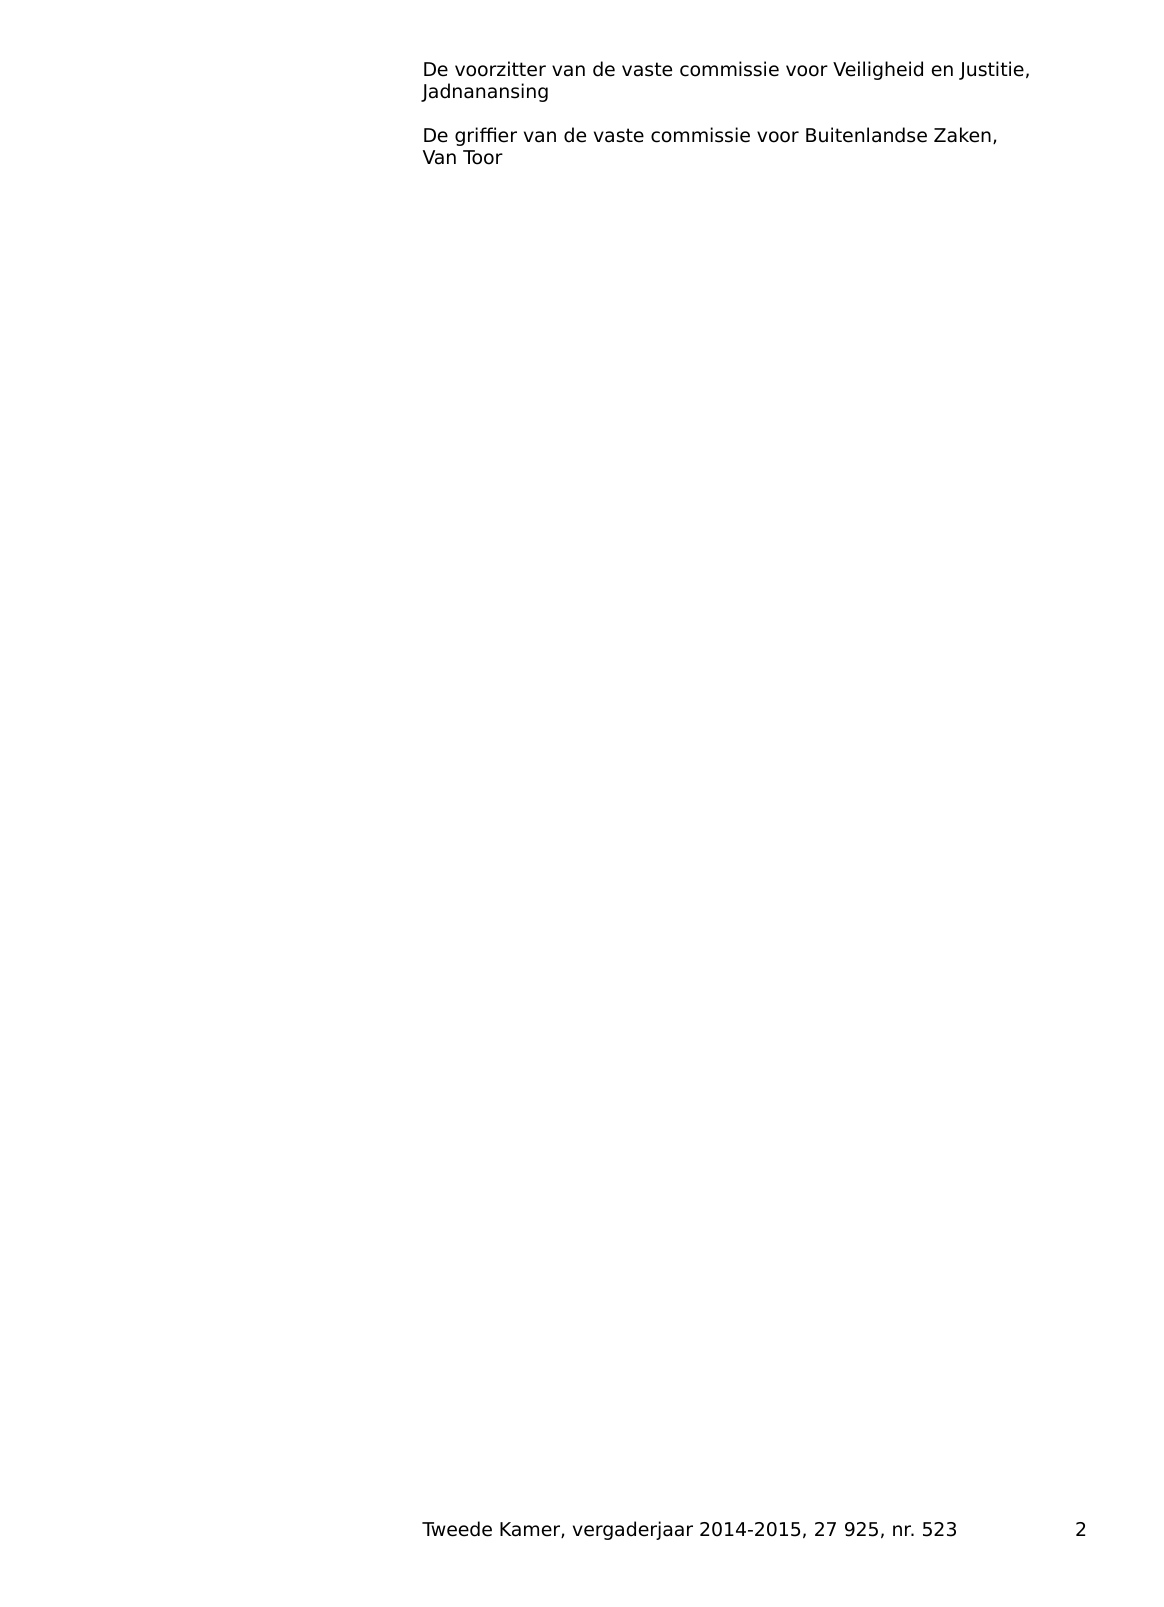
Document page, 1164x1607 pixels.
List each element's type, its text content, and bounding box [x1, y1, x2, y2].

text De voorzitter van de vaste commissie voor Veiligheid en Justitie, Jadnanansing [422, 59, 1087, 103]
text De griffier van de vaste commissie voor Buitenlandse Zaken, Van Toor [422, 125, 1087, 169]
